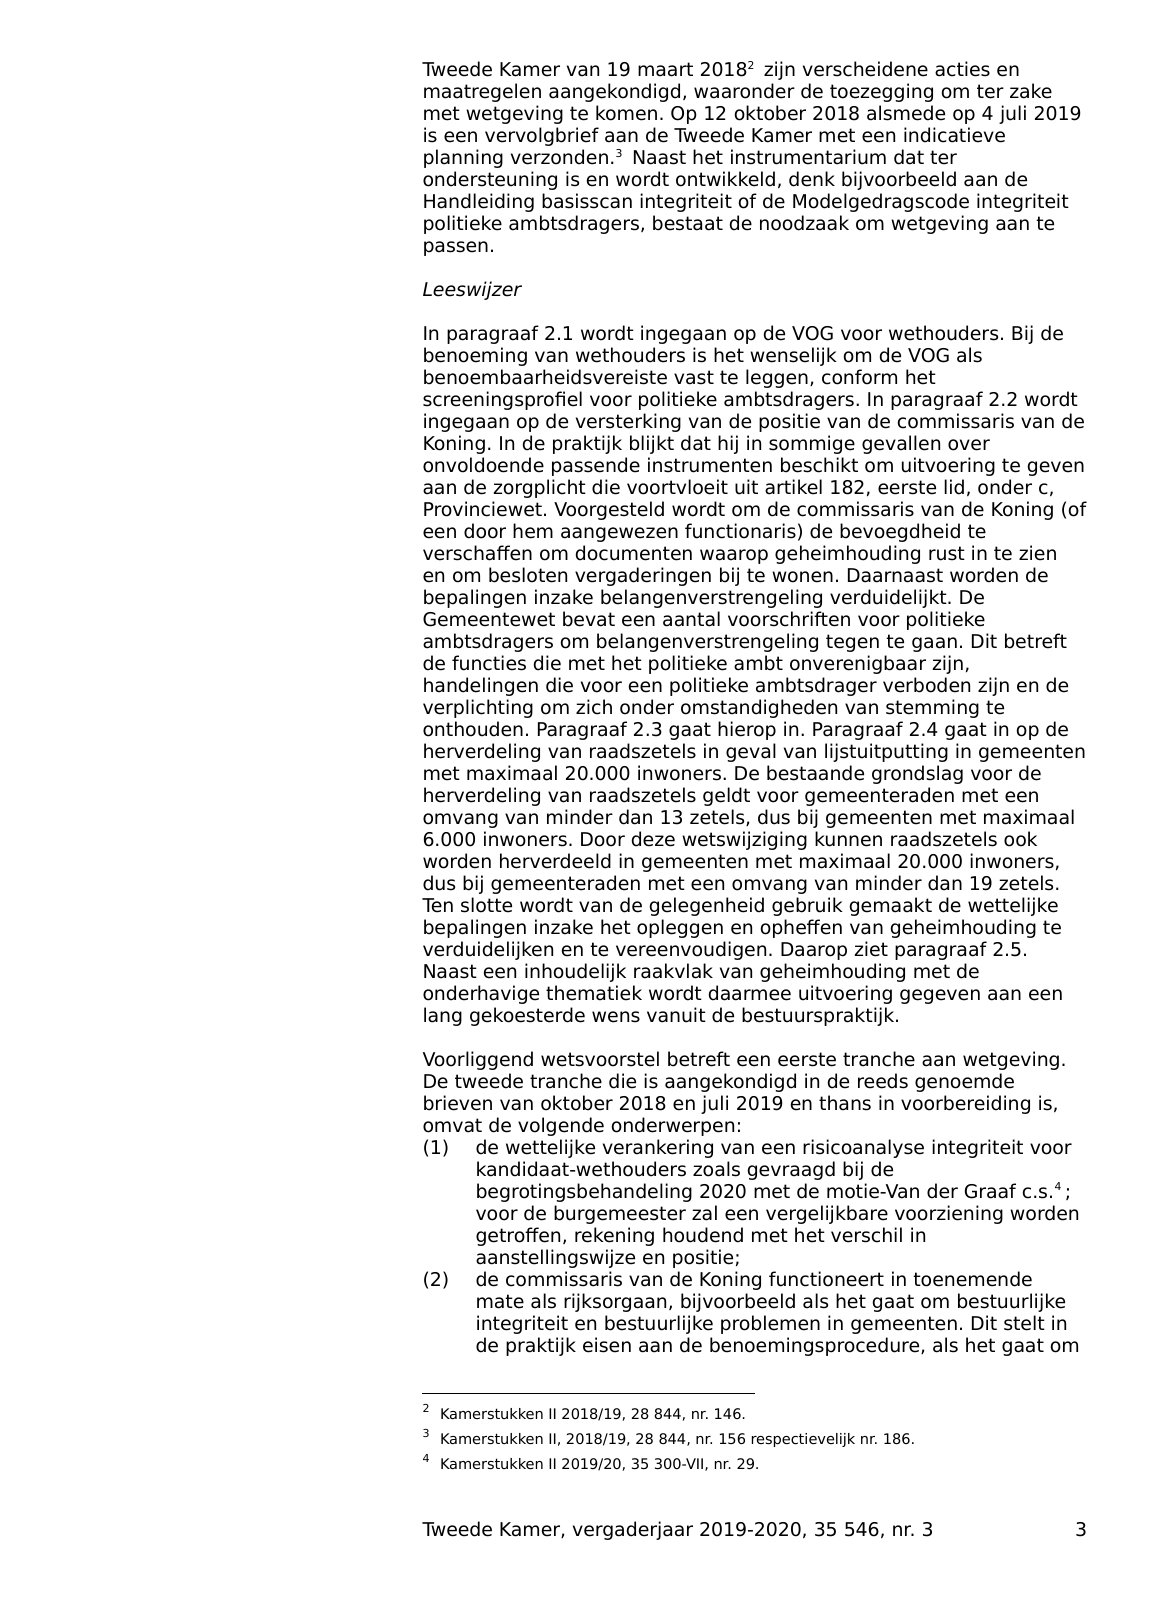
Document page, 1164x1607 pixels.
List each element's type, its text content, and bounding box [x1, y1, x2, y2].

text Kamerstukken II 2018/19, 28 844, nr. 146. [422, 1402, 1087, 1424]
text In paragraaf 2.1 wordt ingegaan op de VOG voor wethouders. Bij de benoeming van wethouders is het wenselijk om de VOG als benoembaarheidsvereiste vast te leggen, conform het screeningsprofiel voor politieke ambtsdragers. In paragraaf 2.2 wordt ingegaan op de versterking van de positie van de commissaris van de Koning. In de praktijk blijkt dat hij in sommige gevallen over onvoldoende passende instrumenten beschikt om uitvoering te geven aan de zorgplicht die voortvloeit uit artikel 182, eerste lid, onder c, Provinciewet. Voorgesteld wordt om de commissaris van de Koning (of een door hem aangewezen functionaris) de bevoegdheid te verschaffen om documenten waarop geheimhouding rust in te zien en om besloten vergaderingen bij te wonen. Daarnaast worden de bepalingen inzake belangenverstrengeling verduidelijkt. De Gemeentewet bevat een aantal voorschriften voor politieke ambtsdragers om belangenverstrengeling tegen te gaan. Dit betreft de functies die met het politieke ambt onverenigbaar zijn, handelingen die voor een politieke ambtsdrager verboden zijn en de verplichting om zich onder omstandigheden van stemming te onthouden. Paragraaf 2.3 gaat hierop in. Paragraaf 2.4 gaat in op de herverdeling van raadszetels in geval van lijstuitputting in gemeenten met maximaal 20.000 inwoners. De bestaande grondslag voor de herverdeling van raadszetels geldt voor gemeenteraden met een omvang van minder dan 13 zetels, dus bij gemeenten met maximaal 6.000 inwoners. Door deze wetswijziging kunnen raadszetels ook worden herverdeeld in gemeenten met maximaal 20.000 inwoners, dus bij gemeenteraden met een omvang van minder dan 19 zetels. Ten slotte wordt van de gelegenheid gebruik gemaakt de wettelijke bepalingen inzake het opleggen en opheffen van geheimhouding te verduidelijken en te vereenvoudigen. Daarop ziet paragraaf 2.5. Naast een inhoudelijk raakvlak van geheimhouding met de onderhavige thematiek wordt daarmee uitvoering gegeven aan een lang gekoesterde wens vanuit de bestuurspraktijk. [422, 323, 1087, 1027]
text (1) de wettelijke verankering van een risicoanalyse integriteit voor kandidaat-wethouders zoals gevraagd bij de begrotingsbehandeling 2020 met de motie-Van der Graaf c.s.; voor de burgemeester zal een vergelijkbare voorziening worden getroffen, rekening houdend met het verschil in aanstellingswijze en positie; [422, 1137, 1087, 1268]
text Kamerstukken II, 2018/19, 28 844, nr. 156 respectievelijk nr. 186. [422, 1427, 1087, 1449]
subtitle Leeswijzer [422, 279, 1087, 301]
text Tweede Kamer van 19 maart 2018 zijn verscheidene acties en maatregelen aangekondigd, waaronder de toezegging om ter zake met wetgeving te komen. Op 12 oktober 2018 alsmede op 4 juli 2019 is een vervolgbrief aan de Tweede Kamer met een indicatieve planning verzonden. Naast het instrumentarium dat ter ondersteuning is en wordt ontwikkeld, denk bijvoorbeeld aan de Handleiding basisscan integriteit of de Modelgedragscode integriteit politieke ambtsdragers, bestaat de noodzaak om wetgeving aan te passen. [422, 59, 1087, 257]
text (2) de commissaris van de Koning functioneert in toenemende mate als rijksorgaan, bijvoorbeeld als het gaat om bestuurlijke integriteit en bestuurlijke problemen in gemeenten. Dit stelt in de praktijk eisen aan de benoemingsprocedure, als het gaat om [422, 1268, 1087, 1356]
text Kamerstukken II 2019/20, 35 300-VII, nr. 29. [422, 1452, 1087, 1474]
text Voorliggend wetsvoorstel betreft een eerste tranche aan wetgeving. De tweede tranche die is aangekondigd in de reeds genoemde brieven van oktober 2018 en juli 2019 en thans in voorbereiding is, omvat de volgende onderwerpen: [422, 1049, 1087, 1137]
